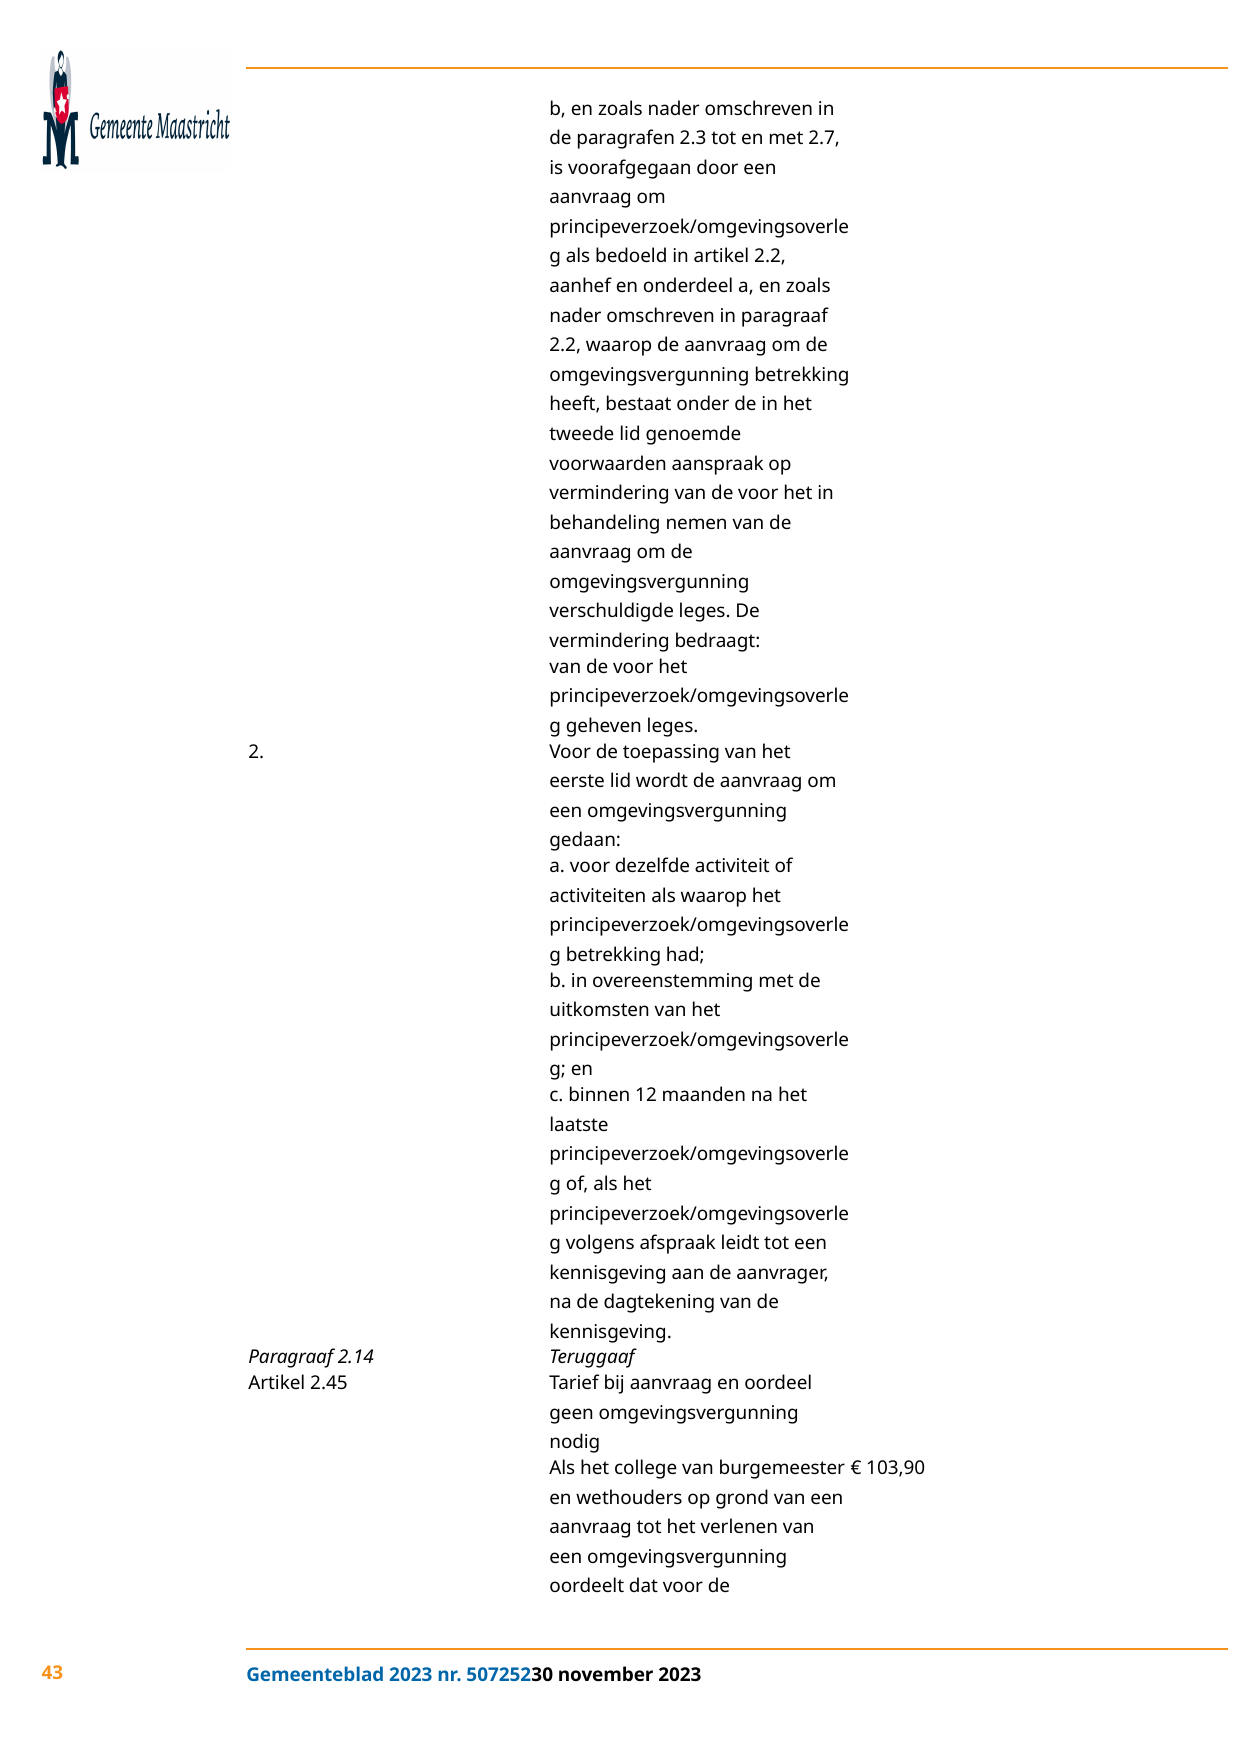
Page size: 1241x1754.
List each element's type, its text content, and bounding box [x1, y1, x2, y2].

table_cell [850, 653, 1152, 738]
table_cell [248, 1081, 549, 1344]
table_cell [248, 653, 549, 738]
table_cell Als het college van burgemeester en wethouders op grond van een aanvraag tot het verlenen van een omgevingsvergunning oordeelt dat voor de [549, 1454, 850, 1598]
table_cell [248, 967, 549, 1081]
table_cell [850, 1081, 1152, 1344]
table_cell a. voor dezelfde activiteit of activiteiten als waarop het principeverzoek/omgevingsoverleg betrekking had; [549, 853, 850, 967]
table_cell € 103,90 [850, 1454, 1152, 1598]
table_cell [850, 853, 1152, 967]
table_cell Teruggaaf [549, 1344, 850, 1369]
picture [41, 47, 231, 172]
table_cell Paragraaf 2.14 [248, 1344, 549, 1369]
table_cell [850, 967, 1152, 1081]
table_cell Voor de toepassing van het eerste lid wordt de aanvraag om een omgevingsvergunning gedaan: [549, 738, 850, 852]
table_cell [850, 738, 1152, 852]
table_cell [850, 95, 1152, 653]
table_cell Tarief bij aanvraag en oordeel geen omgevingsvergunning nodig [549, 1370, 850, 1454]
table_cell Artikel 2.45 [248, 1370, 549, 1454]
table_cell [850, 1370, 1152, 1454]
table_cell c. binnen 12 maanden na het laatste principeverzoek/omgevingsoverleg of, als het principeverzoek/omgevingsoverleg volgens afspraak leidt tot een kennisgeving aan de aanvrager, na de dagtekening van de kennisgeving. [549, 1081, 850, 1344]
table_cell van de voor het principeverzoek/omgevingsoverleg geheven leges. [549, 653, 850, 738]
table_cell b, en zoals nader omschreven in de paragrafen 2.3 tot en met 2.7, is voorafgegaan door een aanvraag om principeverzoek/omgevingsoverleg als bedoeld in artikel 2.2, aanhef en onderdeel a, en zoals nader omschreven in paragraaf 2.2, waarop de aanvraag om de omgevingsvergunning betrekking heeft, bestaat onder de in het tweede lid genoemde voorwaarden aanspraak op vermindering van de voor het in behandeling nemen van de aanvraag om de omgevingsvergunning verschuldigde leges. De vermindering bedraagt: [549, 95, 850, 653]
table_cell b. in overeenstemming met de uitkomsten van het principeverzoek/omgevingsoverleg; en [549, 967, 850, 1081]
table_cell [248, 1454, 549, 1598]
table_cell [248, 853, 549, 967]
table_cell 2. [248, 738, 549, 852]
table_cell [248, 95, 549, 653]
table_cell [850, 1344, 1152, 1369]
